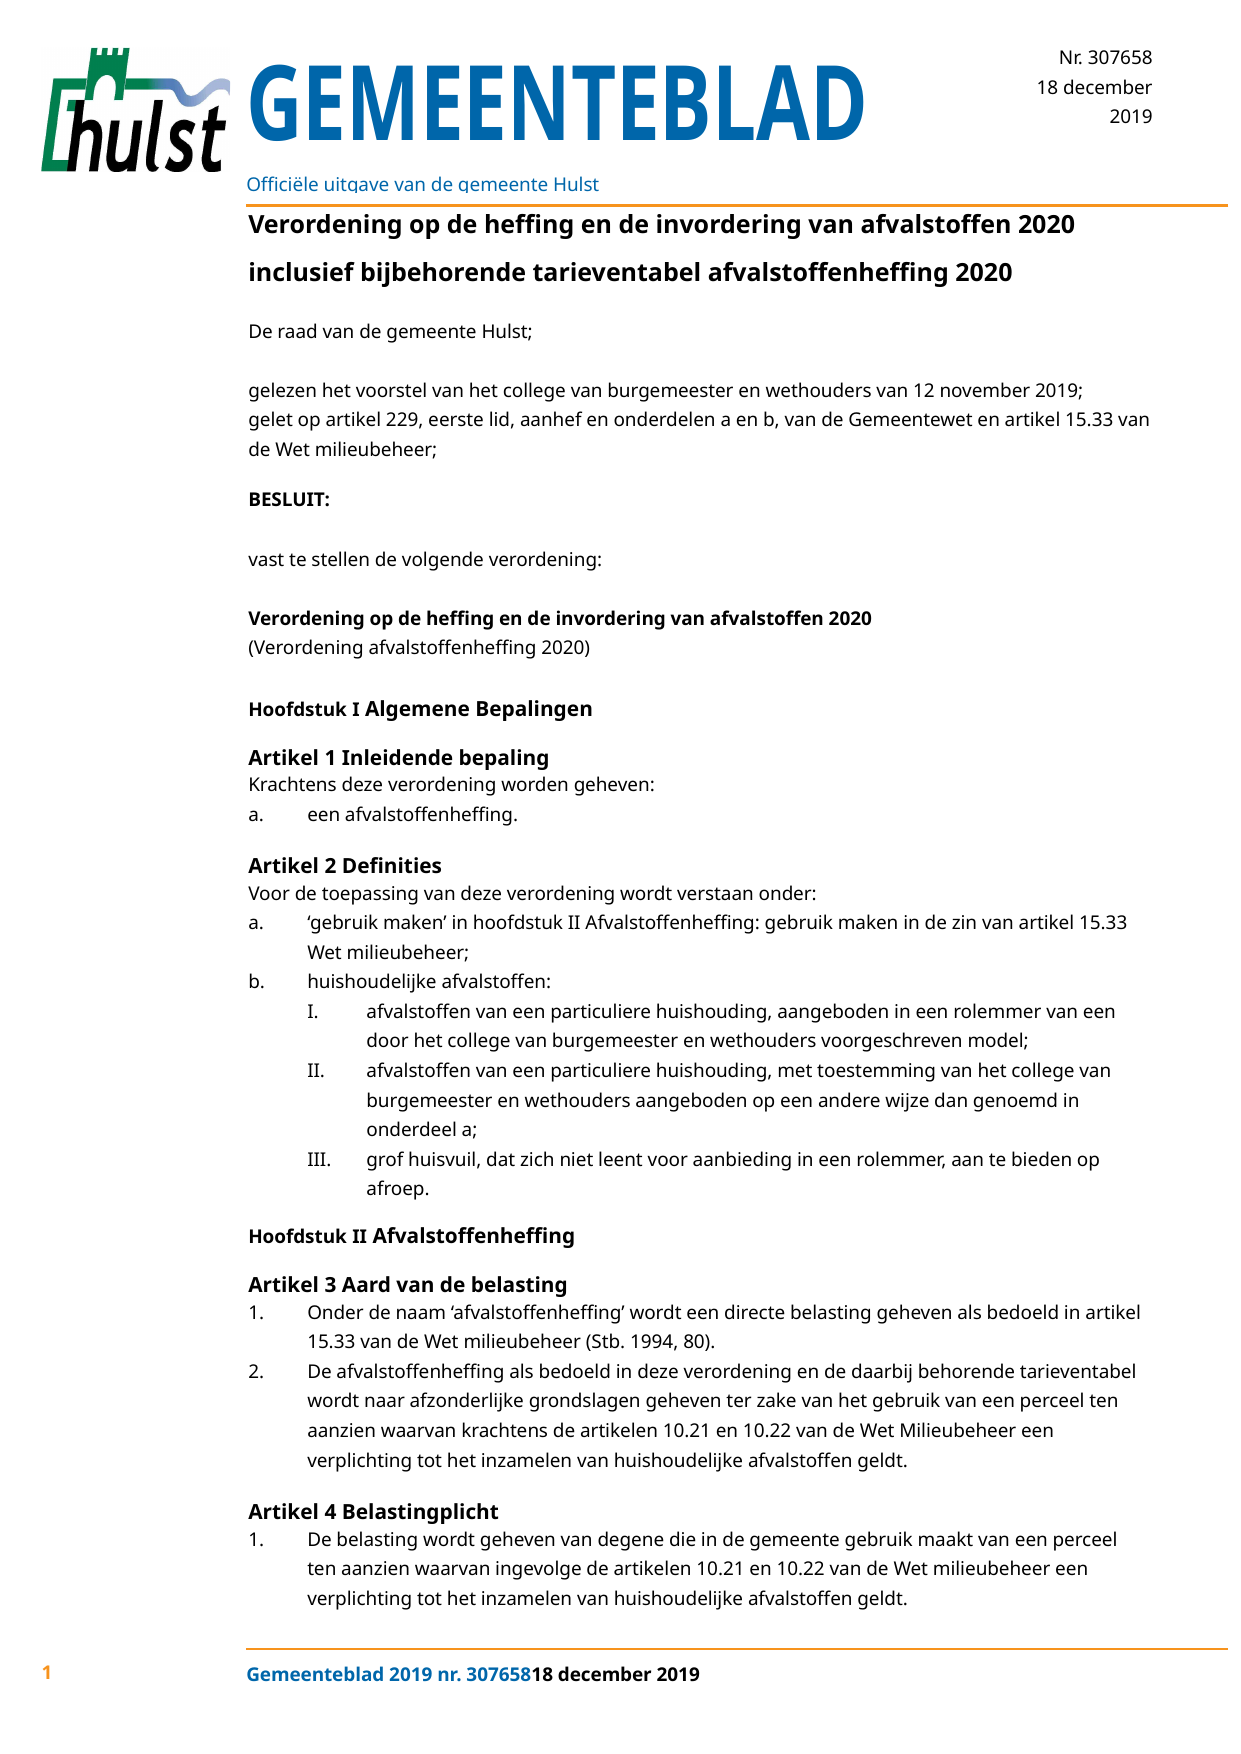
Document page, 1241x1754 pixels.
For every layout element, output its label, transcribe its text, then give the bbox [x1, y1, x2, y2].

text BESLUIT: [248, 487, 1152, 512]
list ‘gebruik maken’ in hoofdstuk II Afvalstoffenheffing: gebruik maken in de zin van artikel 15.33 Wet milieubeheer; [248, 909, 1152, 965]
text Krachtens deze verordening worden geheven: [248, 771, 1152, 797]
text Hoofdstuk I Algemene Bepalingen [248, 694, 1152, 722]
text Voor de toepassing van deze verordening wordt verstaan onder: [248, 880, 1152, 906]
text gelet op artikel 229, eerste lid, aanhef en onderdelen a en b, van de Gemeentewet en artikel 15.33 van de Wet milieubeheer; [248, 407, 1152, 462]
list De afvalstoffenheffing als bedoeld in deze verordening en de daarbij behorende tarieventabel wordt naar afzonderlijke grondslagen geheven ter zake van het gebruik van een perceel ten aanzien waarvan krachtens de artikelen 10.21 en 10.22 van de Wet Milieubeheer een verplichting tot het inzamelen van huishoudelijke afvalstoffen geldt. [248, 1358, 1152, 1473]
list een afvalstoffenheffing. [248, 801, 1152, 827]
text (Verordening afvalstoffenheffing 2020) [248, 634, 1152, 660]
text Artikel 4 Belastingplicht [248, 1497, 1152, 1526]
text Verordening op de heffing en de invordering van afvalstoffen 2020 inclusief bijbehorende tarieventabel afvalstoffenheffing 2020 [248, 207, 1152, 288]
list huishoudelijke afvalstoffen: [248, 968, 1152, 994]
list grof huisvuil, dat zich niet leent voor aanbieding in een rolemmer, aan te bieden op afroep. [307, 1146, 1152, 1201]
text Artikel 3 Aard van de belasting [248, 1271, 1152, 1299]
list afvalstoffen van een particuliere huishouding, met toestemming van het college van burgemeester en wethouders aangeboden op een andere wijze dan genoemd in onderdeel a; [307, 1057, 1152, 1142]
text Verordening op de heffing en de invordering van afvalstoffen 2020 [248, 605, 1152, 631]
text Artikel 2 Definities [248, 851, 1152, 880]
text vast te stellen de volgende verordening: [248, 546, 1152, 571]
text Hoofdstuk II Afvalstoffenheffing [248, 1221, 1152, 1250]
picture [41, 47, 231, 172]
text Artikel 1 Inleidende bepaling [248, 743, 1152, 771]
text gelezen het voorstel van het college van burgemeester en wethouders van 12 november 2019; [248, 377, 1152, 403]
text De raad van de gemeente Hulst; [248, 318, 1152, 344]
list afvalstoffen van een particuliere huishouding, aangeboden in een rolemmer van een door het college van burgemeester en wethouders voorgeschreven model; [307, 998, 1152, 1053]
list De belasting wordt geheven van degene die in de gemeente gebruik maakt van een perceel ten aanzien waarvan ingevolge de artikelen 10.21 en 10.22 van de Wet milieubeheer een verplichting tot het inzamelen van huishoudelijke afvalstoffen geldt. [248, 1526, 1152, 1611]
list Onder de naam ‘afvalstoffenheffing’ wordt een directe belasting geheven als bedoeld in artikel 15.33 van de Wet milieubeheer (Stb. 1994, 80). [248, 1299, 1152, 1354]
